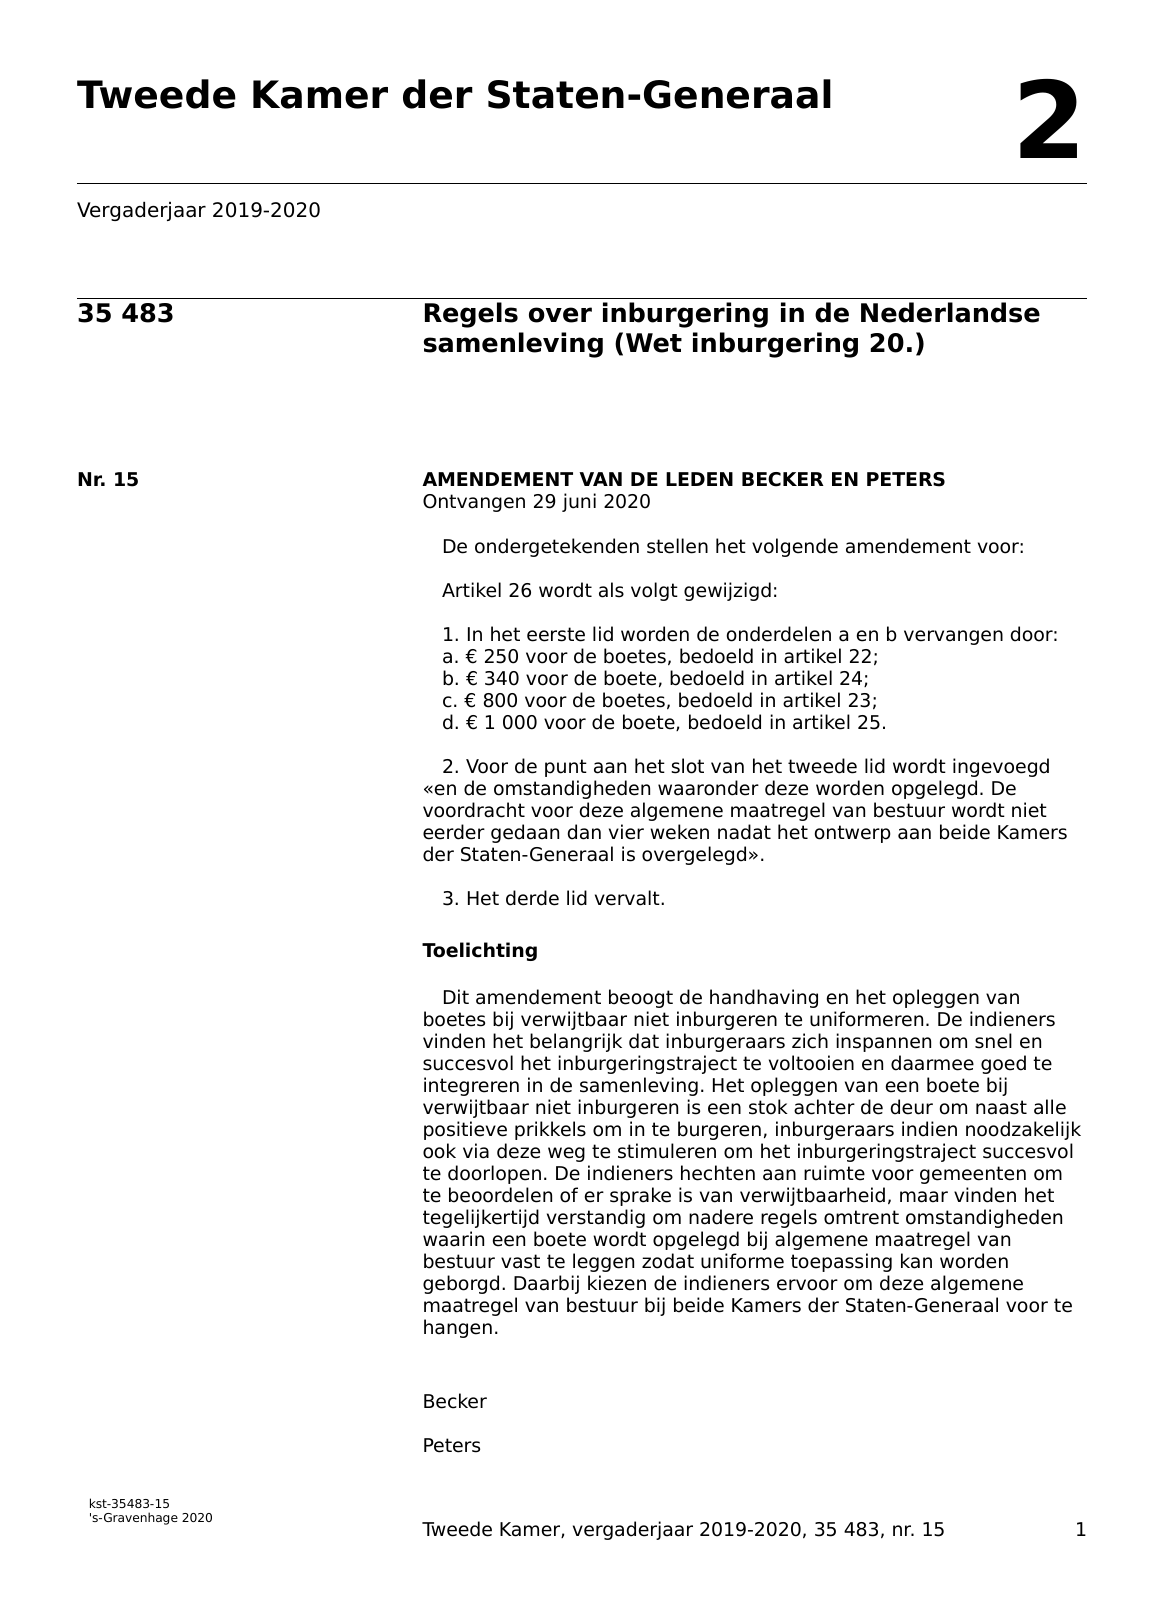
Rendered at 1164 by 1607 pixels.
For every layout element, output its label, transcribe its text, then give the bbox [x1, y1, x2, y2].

text kst-35483-15 [88, 1497, 323, 1511]
text 1. In het eerste lid worden de onderdelen a en b vervangen door: [422, 624, 1087, 646]
text b. € 340 voor de boete, bedoeld in artikel 24; [422, 668, 1087, 690]
subtitle Toelichting [422, 940, 1087, 962]
text Ontvangen 29 juni 2020 [422, 491, 1087, 513]
subtitle 35 483 Regels over inburgering in de Nederlandse samenleving (Wet inburgering 20.) [77, 299, 1087, 358]
text De ondergetekenden stellen het volgende amendement voor: [422, 536, 1087, 557]
table_cell Vergaderjaar 2019-2020 [77, 184, 1087, 298]
text c. € 800 voor de boetes, bedoeld in artikel 23; [422, 690, 1087, 712]
text Artikel 26 wordt als volgt gewijzigd: [422, 580, 1087, 602]
text Dit amendement beoogt de handhaving en het opleggen van boetes bij verwijtbaar niet inburgeren te uniformeren. De indieners vinden het belangrijk dat inburgeraars zich inspannen om snel en succesvol het inburgeringstraject te voltooien en daarmee goed te integreren in de samenleving. Het opleggen van een boete bij verwijtbaar niet inburgeren is een stok achter de deur om naast alle positieve prikkels om in te burgeren, inburgeraars indien noodzakelijk ook via deze weg te stimuleren om het inburgeringstraject succesvol te doorlopen. De indieners hechten aan ruimte voor gemeenten om te beoordelen of er sprake is van verwijtbaarheid, maar vinden het tegelijkertijd verstandig om nadere regels omtrent omstandigheden waarin een boete wordt opgelegd bij algemene maatregel van bestuur vast te leggen zodat uniforme toepassing kan worden geborgd. Daarbij kiezen de indieners ervoor om deze algemene maatregel van bestuur bij beide Kamers der Staten-Generaal voor te hangen. [422, 987, 1087, 1339]
text Becker Peters [422, 1369, 1087, 1457]
text a. € 250 voor de boetes, bedoeld in artikel 22; [422, 646, 1087, 668]
table_header 2 [886, 59, 1087, 183]
text 3. Het derde lid vervalt. [422, 888, 1087, 910]
text d. € 1 000 voor de boete, bedoeld in artikel 25. [422, 712, 1087, 734]
text 2. Voor de punt aan het slot van het tweede lid wordt ingevoegd «en de omstandigheden waaronder deze worden opgelegd. De voordracht voor deze algemene maatregel van bestuur wordt niet eerder gedaan dan vier weken nadat het ontwerp aan beide Kamers der Staten-Generaal is overgelegd». [422, 756, 1087, 866]
text 's-Gravenhage 2020 [88, 1511, 323, 1525]
subtitle Nr. 15 AMENDEMENT VAN DE LEDEN BECKER EN PETERS [77, 469, 1087, 491]
table_header Tweede Kamer der Staten-Generaal [77, 59, 886, 183]
